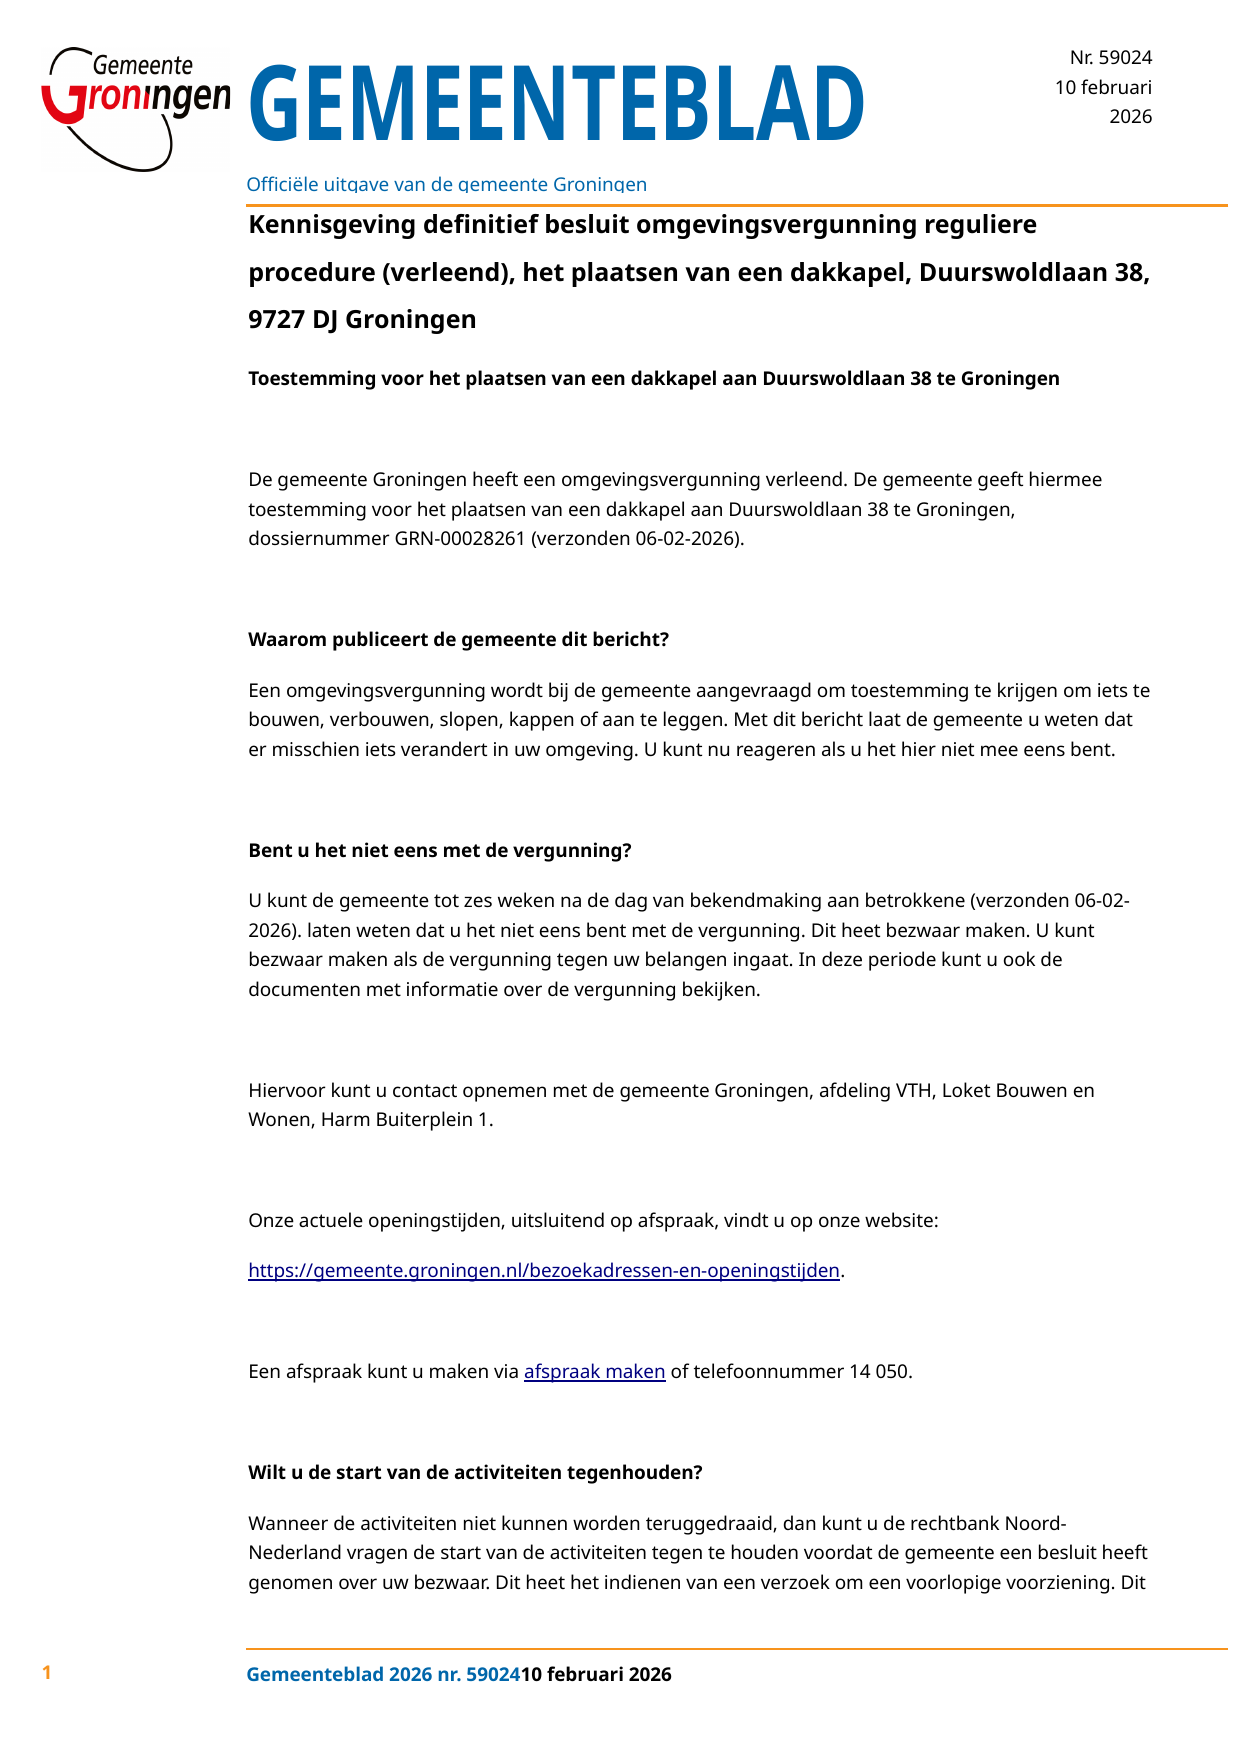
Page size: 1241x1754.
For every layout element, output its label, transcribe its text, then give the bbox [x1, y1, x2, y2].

text Waarom publiceert de gemeente dit bericht? [248, 626, 1152, 652]
text Toestemming voor het plaatsen van een dakkapel aan Duurswoldlaan 38 te Groningen [248, 366, 1152, 391]
text Wilt u de start van de activiteiten tegenhouden? [248, 1459, 1152, 1485]
text Onze actuele openingstijden, uitsluitend op afspraak, vindt u op onze website: [248, 1207, 1152, 1233]
text https://gemeente.groningen.nl/bezoekadressen-en-openingstijden. [248, 1258, 1152, 1283]
text Een omgevingsvergunning wordt bij de gemeente aangevraagd om toestemming te krijgen om iets te bouwen, verbouwen, slopen, kappen of aan te leggen. Met dit bericht laat de gemeente u weten dat er misschien iets verandert in uw omgeving. U kunt nu reageren als u het hier niet mee eens bent. [248, 677, 1152, 762]
text Kennisgeving definitief besluit omgevingsvergunning reguliere procedure (verleend), het plaatsen van een dakkapel, Duurswoldlaan 38, 9727 DJ Groningen [248, 207, 1152, 336]
picture [41, 47, 231, 172]
text Bent u het niet eens met de vergunning? [248, 837, 1152, 862]
text Hiervoor kunt u contact opnemen met de gemeente Groningen, afdeling VTH, Loket Bouwen en Wonen, Harm Buiterplein 1. [248, 1077, 1152, 1132]
text U kunt de gemeente tot zes weken na de dag van bekendmaking aan betrokkene (verzonden 06-02-2026). laten weten dat u het niet eens bent met de vergunning. Dit heet bezwaar maken. U kunt bezwaar maken als de vergunning tegen uw belangen ingaat. In deze periode kunt u ook de documenten met informatie over de vergunning bekijken. [248, 887, 1152, 1002]
text De gemeente Groningen heeft een omgevingsvergunning verleend. De gemeente geeft hiermee toestemming voor het plaatsen van een dakkapel aan Duurswoldlaan 38 te Groningen, dossiernummer GRN-00028261 (verzonden 06-02-2026). [248, 466, 1152, 551]
text Wanneer de activiteiten niet kunnen worden teruggedraaid, dan kunt u de rechtbank Noord-Nederland vragen de start van de activiteiten tegen te houden voordat de gemeente een besluit heeft genomen over uw bezwaar. Dit heet het indienen van een verzoek om een voorlopige voorziening. Dit [248, 1510, 1152, 1594]
text Een afspraak kunt u maken via afspraak maken of telefoonnummer 14 050. [248, 1358, 1152, 1384]
